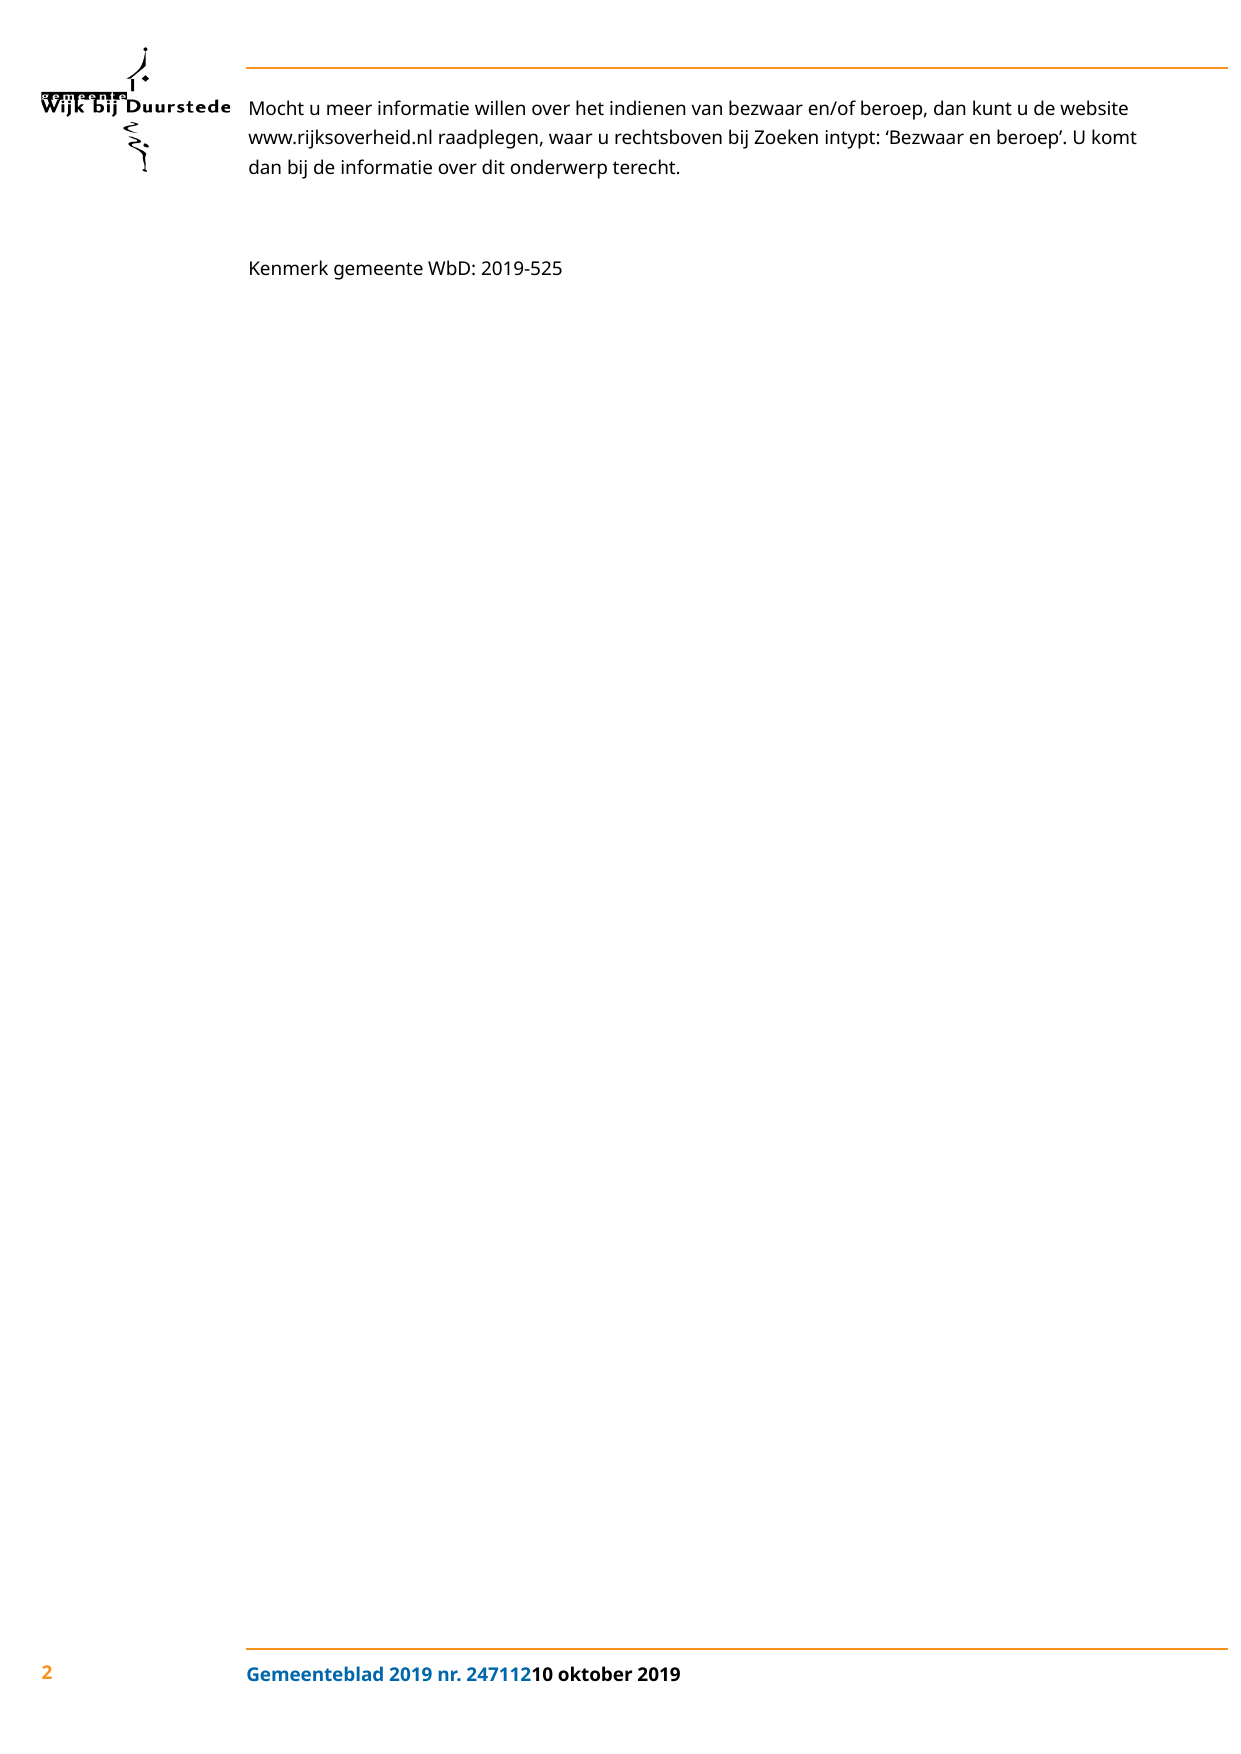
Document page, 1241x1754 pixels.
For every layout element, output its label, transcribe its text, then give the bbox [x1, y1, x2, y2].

text Mocht u meer informatie willen over het indienen van bezwaar en/of beroep, dan kunt u de website www.rijksoverheid.nl raadplegen, waar u rechtsboven bij Zoeken intypt: ‘Bezwaar en beroep’. U komt dan bij de informatie over dit onderwerp terecht. [248, 95, 1152, 180]
picture [41, 47, 231, 172]
text Kenmerk gemeente WbD: 2019-525 [248, 255, 1152, 281]
